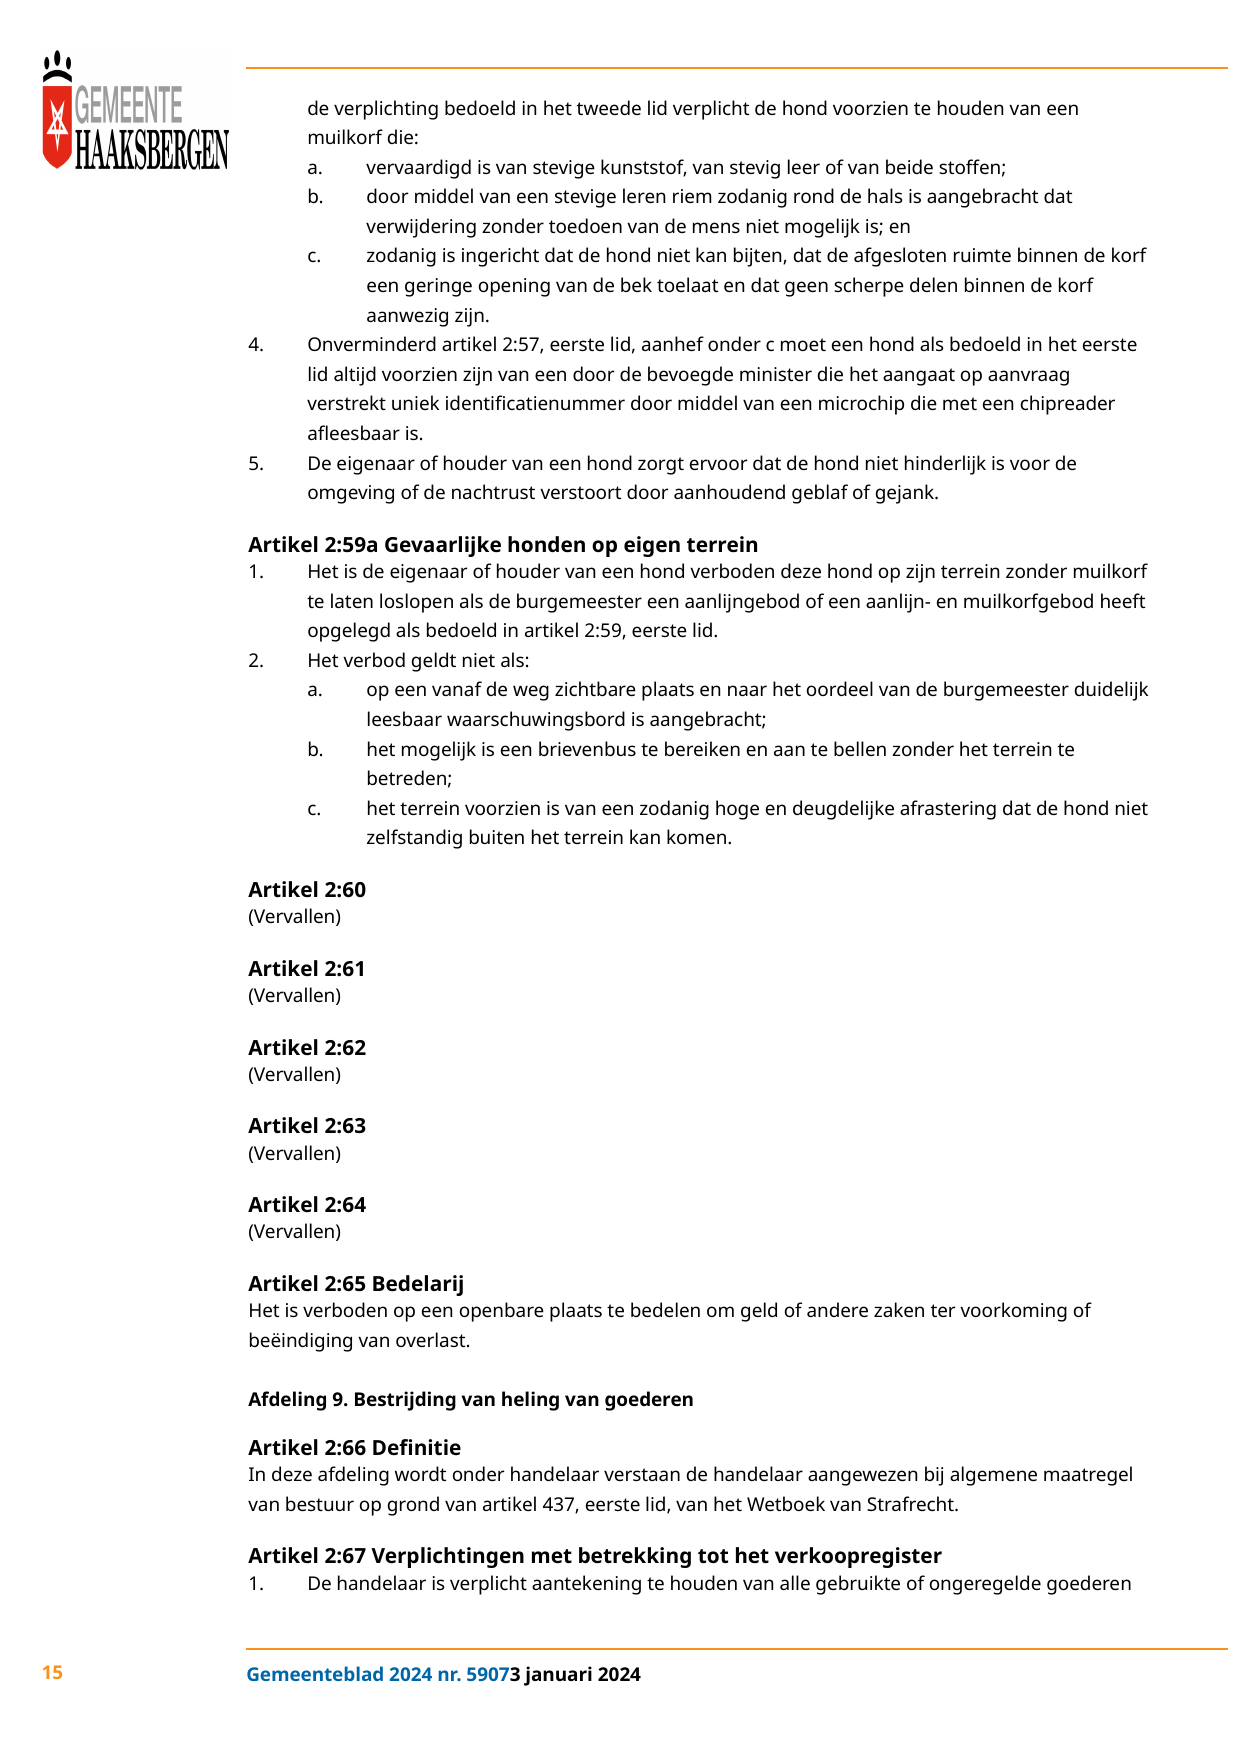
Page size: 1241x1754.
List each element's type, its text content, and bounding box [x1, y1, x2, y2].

list op een vanaf de weg zichtbare plaats en naar het oordeel van de burgemeester duidelijk leesbaar waarschuwingsbord is aangebracht; [307, 677, 1152, 732]
text Afdeling 9. Bestrijding van heling van goederen [248, 1386, 1152, 1412]
list vervaardigd is van stevige kunststof, van stevig leer of van beide stoffen; [307, 154, 1152, 180]
list Het verbod geldt niet als: [248, 647, 1152, 673]
text Artikel 2:62 [248, 1033, 1152, 1061]
text Artikel 2:61 [248, 954, 1152, 982]
text Artikel 2:65 Bedelarij [248, 1269, 1152, 1298]
text Artikel 2:60 [248, 875, 1152, 903]
text Het is verboden op een openbare plaats te bedelen om geld of andere zaken ter voorkoming of beëindiging van overlast. [248, 1298, 1152, 1353]
list zodanig is ingericht dat de hond niet kan bijten, dat de afgesloten ruimte binnen de korf een geringe opening van de bek toelaat en dat geen scherpe delen binnen de korf aanwezig zijn. [307, 243, 1152, 328]
list De eigenaar of houder van een hond zorgt ervoor dat de hond niet hinderlijk is voor de omgeving of de nachtrust verstoort door aanhoudend geblaf of gejank. [248, 450, 1152, 505]
text (Vervallen) [248, 982, 1152, 1008]
list Het is de eigenaar of houder van een hond verboden deze hond op zijn terrein zonder muilkorf te laten loslopen als de burgemeester een aanlijngebod of een aanlijn- en muilkorfgebod heeft opgelegd als bedoeld in artikel 2:59, eerste lid. [248, 558, 1152, 643]
text (Vervallen) [248, 1061, 1152, 1087]
text Artikel 2:64 [248, 1190, 1152, 1219]
text Artikel 2:59a Gevaarlijke honden op eigen terrein [248, 530, 1152, 558]
picture [41, 47, 231, 172]
text (Vervallen) [248, 1140, 1152, 1166]
text (Vervallen) [248, 903, 1152, 929]
list Onverminderd artikel 2:57, eerste lid, aanhef onder c moet een hond als bedoeld in het eerste lid altijd voorzien zijn van een door de bevoegde minister die het aangaat op aanvraag verstrekt uniek identificatienummer door middel van een microchip die met een chipreader afleesbaar is. [248, 331, 1152, 446]
list de verplichting bedoeld in het tweede lid verplicht de hond voorzien te houden van een muilkorf die: [248, 95, 1152, 150]
text In deze afdeling wordt onder handelaar verstaan de handelaar aangewezen bij algemene maatregel van bestuur op grond van artikel 437, eerste lid, van het Wetboek van Strafrecht. [248, 1461, 1152, 1517]
text Artikel 2:63 [248, 1111, 1152, 1140]
list het mogelijk is een brievenbus te bereiken en aan te bellen zonder het terrein te betreden; [307, 736, 1152, 791]
text (Vervallen) [248, 1219, 1152, 1244]
text Artikel 2:66 Definitie [248, 1433, 1152, 1461]
text Artikel 2:67 Verplichtingen met betrekking tot het verkoopregister [248, 1541, 1152, 1570]
list De handelaar is verplicht aantekening te houden van alle gebruikte of ongeregelde goederen [248, 1570, 1152, 1596]
list het terrein voorzien is van een zodanig hoge en deugdelijke afrastering dat de hond niet zelfstandig buiten het terrein kan komen. [307, 795, 1152, 850]
list door middel van een stevige leren riem zodanig rond de hals is aangebracht dat verwijdering zonder toedoen van de mens niet mogelijk is; en [307, 183, 1152, 239]
